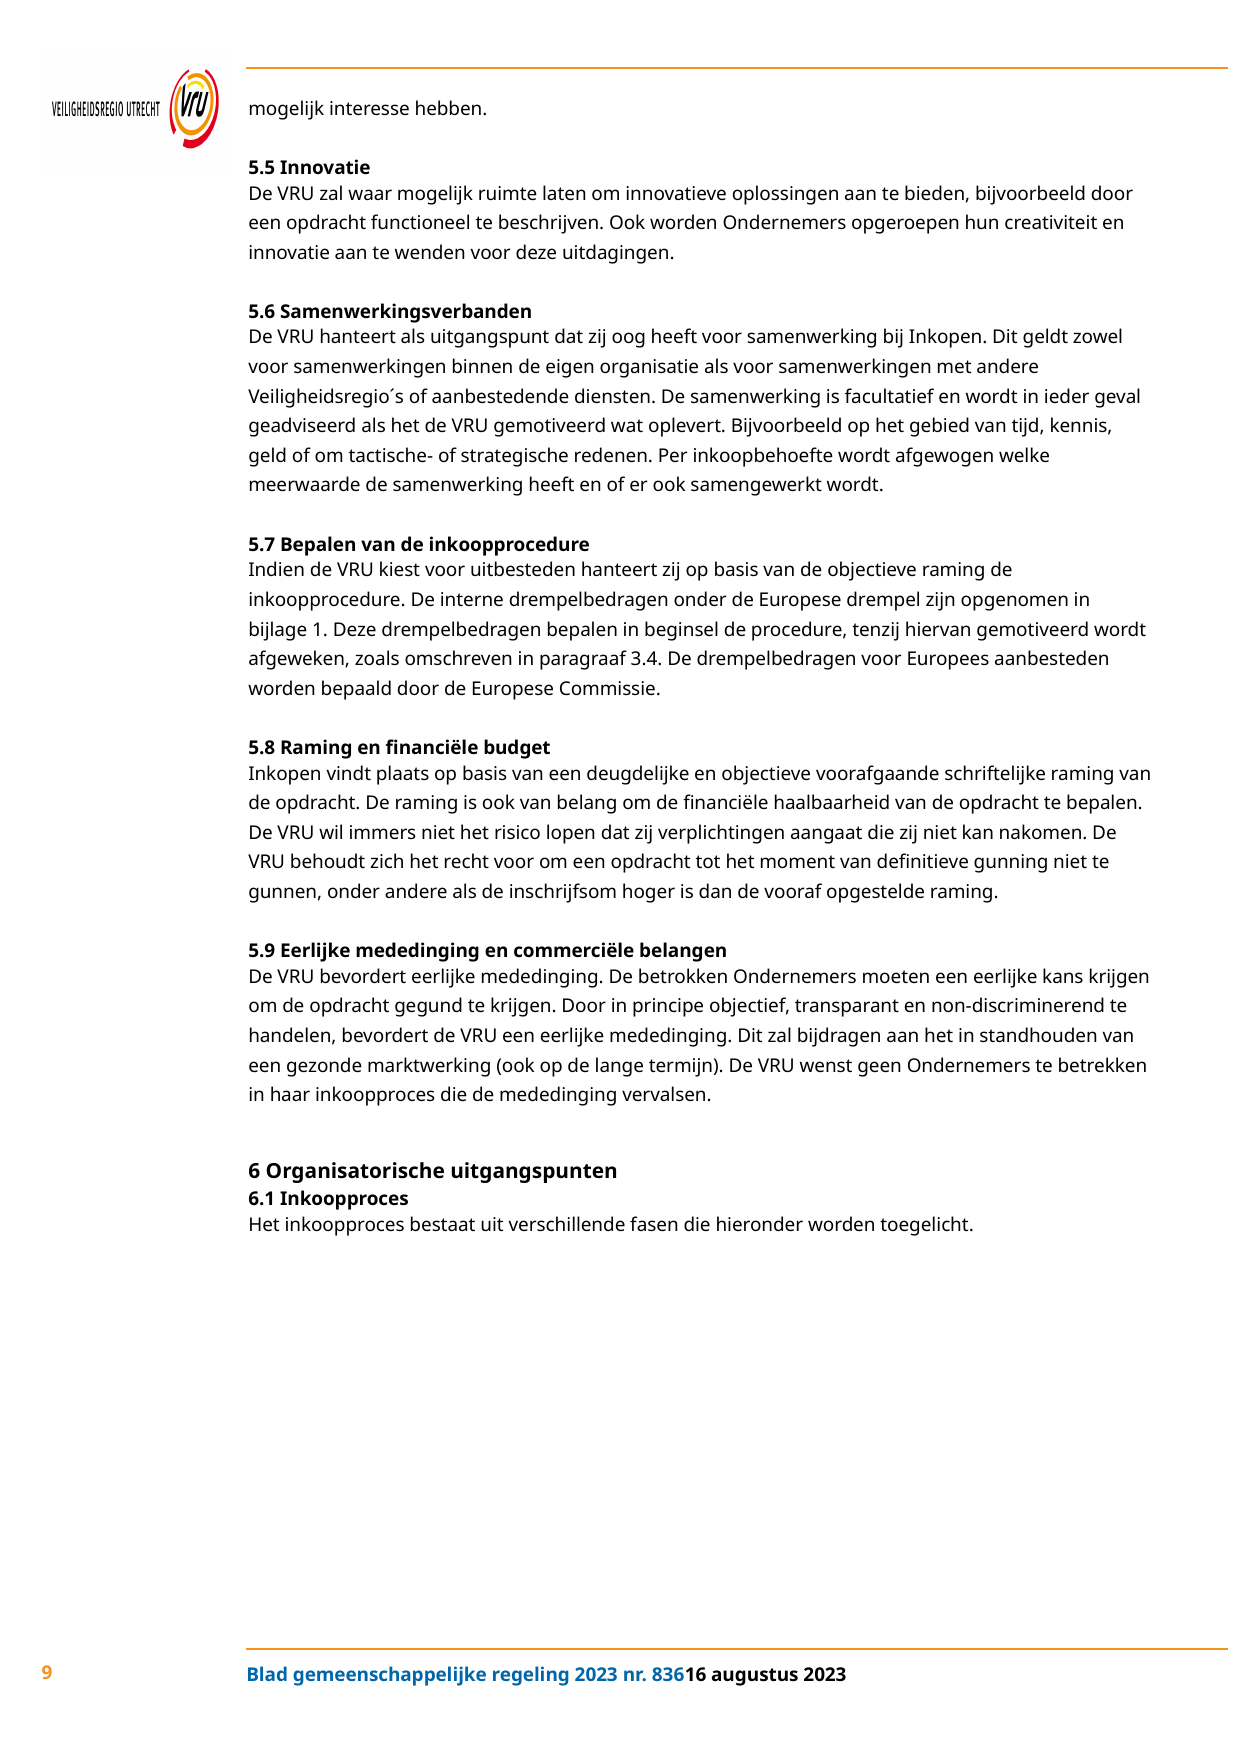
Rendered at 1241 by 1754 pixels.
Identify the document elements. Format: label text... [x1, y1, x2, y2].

text 6.1 Inkoopproces [248, 1185, 1152, 1211]
text Indien de VRU kiest voor uitbesteden hanteert zij op basis van de objectieve raming de inkoopprocedure. De interne drempelbedragen onder de Europese drempel zijn opgenomen in bijlage 1. Deze drempelbedragen bepalen in beginsel de procedure, tenzij hiervan gemotiveerd wordt afgeweken, zoals omschreven in paragraaf 3.4. De drempelbedragen voor Europees aanbesteden worden bepaald door de Europese Commissie. [248, 557, 1152, 701]
picture [41, 47, 231, 172]
text De VRU hanteert als uitgangspunt dat zij oog heeft voor samenwerking bij Inkopen. Dit geldt zowel voor samenwerkingen binnen de eigen organisatie als voor samenwerkingen met andere Veiligheidsregio´s of aanbestedende diensten. De samenwerking is facultatief en wordt in ieder geval geadviseerd als het de VRU gemotiveerd wat oplevert. Bijvoorbeeld op het gebied van tijd, kennis, geld of om tactische- of strategische redenen. Per inkoopbehoefte wordt afgewogen welke meerwaarde de samenwerking heeft en of er ook samengewerkt wordt. [248, 324, 1152, 497]
text 6 Organisatorische uitgangspunten [248, 1157, 1152, 1185]
text Inkopen vindt plaats op basis van een deugdelijke en objectieve voorafgaande schriftelijke raming van de opdracht. De raming is ook van belang om de financiële haalbaarheid van de opdracht te bepalen. De VRU wil immers niet het risico lopen dat zij verplichtingen aangaat die zij niet kan nakomen. De VRU behoudt zich het recht voor om een opdracht tot het moment van definitieve gunning niet te gunnen, onder andere als de inschrijfsom hoger is dan de vooraf opgestelde raming. [248, 760, 1152, 904]
text 5.7 Bepalen van de inkoopprocedure [248, 531, 1152, 557]
text Het inkoopproces bestaat uit verschillende fasen die hieronder worden toegelicht. [248, 1211, 1152, 1236]
text De VRU bevordert eerlijke mededinging. De betrokken Ondernemers moeten een eerlijke kans krijgen om de opdracht gegund te krijgen. Door in principe objectief, transparant en non-discriminerend te handelen, bevordert de VRU een eerlijke mededinging. Dit zal bijdragen aan het in standhouden van een gezonde marktwerking (ook op de lange termijn). De VRU wenst geen Ondernemers te betrekken in haar inkoopproces die de mededinging vervalsen. [248, 963, 1152, 1107]
text 5.8 Raming en financiële budget [248, 734, 1152, 760]
text De VRU zal waar mogelijk ruimte laten om innovatieve oplossingen aan te bieden, bijvoorbeeld door een opdracht functioneel te beschrijven. Ook worden Ondernemers opgeroepen hun creativiteit en innovatie aan te wenden voor deze uitdagingen. [248, 180, 1152, 264]
text 5.9 Eerlijke mededinging en commerciële belangen [248, 937, 1152, 963]
text 5.6 Samenwerkingsverbanden [248, 298, 1152, 324]
text 5.5 Innovatie [248, 154, 1152, 180]
text mogelijk interesse hebben. [248, 95, 1152, 121]
